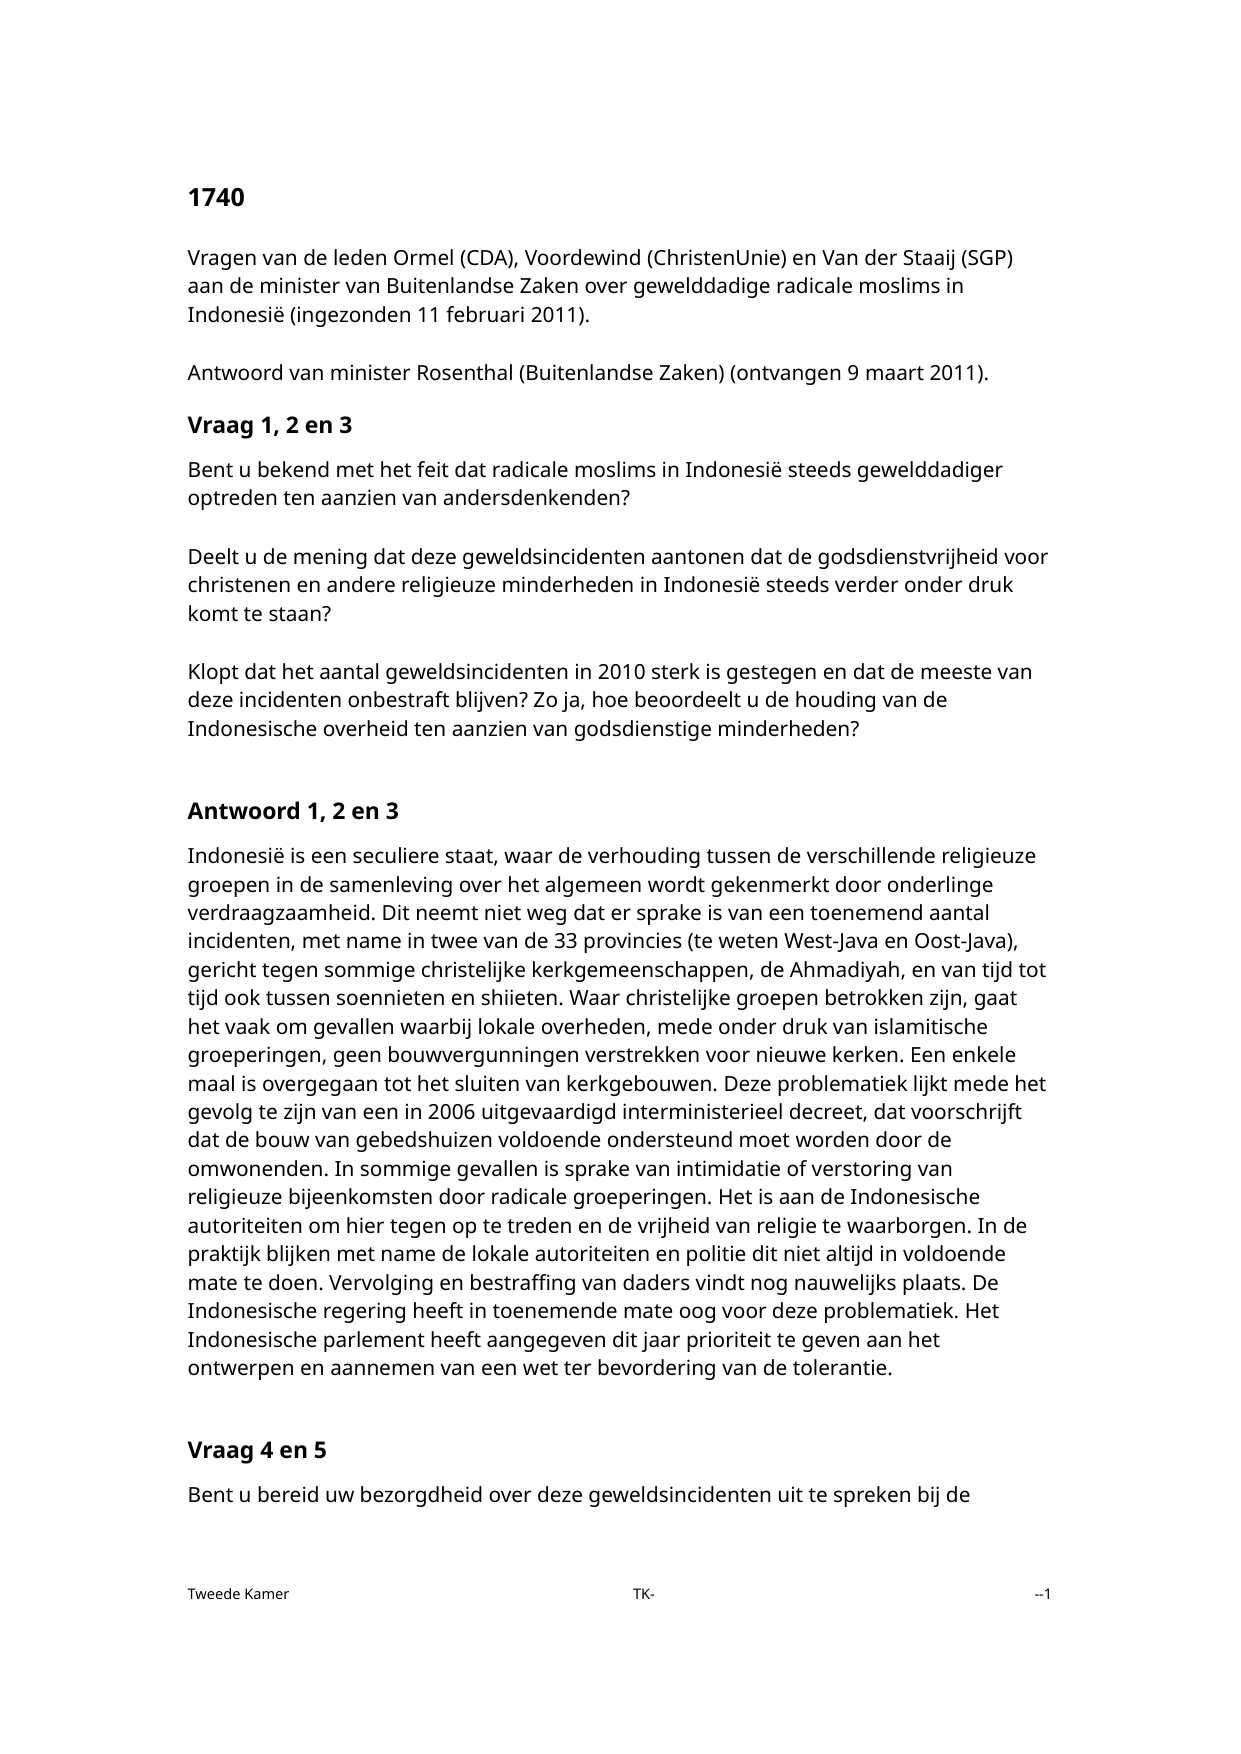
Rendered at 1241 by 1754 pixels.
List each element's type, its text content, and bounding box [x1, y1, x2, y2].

text Bent u bereid uw bezorgdheid over deze geweldsincidenten uit te spreken bij de [187, 1480, 1053, 1509]
text Vragen van de leden Ormel (CDA), Voordewind (ChristenUnie) en Van der Staaij (SGP) aan de minister van Buitenlandse Zaken over gewelddadige radicale moslims in Indonesië (ingezonden 11 februari 2011). [187, 243, 1053, 328]
text Antwoord van minister Rosenthal (Buitenlandse Zaken) (ontvangen 9 maart 2011). [187, 358, 1053, 386]
subtitle Vraag 4 en 5 [187, 1434, 1053, 1465]
text Indonesië is een seculiere staat, waar de verhouding tussen de verschillende religieuze groepen in de samenleving over het algemeen wordt gekenmerkt door onderlinge verdraagzaamheid. Dit neemt niet weg dat er sprake is van een toenemend aantal incidenten, met name in twee van de 33 provincies (te weten West-Java en Oost-Java), gericht tegen sommige christelijke kerkgemeenschappen, de Ahmadiyah, en van tijd tot tijd ook tussen soennieten en shiieten. Waar christelijke groepen betrokken zijn, gaat het vaak om gevallen waarbij lokale overheden, mede onder druk van islamitische groeperingen, geen bouwvergunningen verstrekken voor nieuwe kerken. Een enkele maal is overgegaan tot het sluiten van kerkgebouwen. Deze problematiek lijkt mede het gevolg te zijn van een in 2006 uitgevaardigd interministerieel decreet, dat voorschrijft dat de bouw van gebedshuizen voldoende ondersteund moet worden door de omwonenden. In sommige gevallen is sprake van intimidatie of verstoring van religieuze bijeenkomsten door radicale groeperingen. Het is aan de Indonesische autoriteiten om hier tegen op te treden en de vrijheid van religie te waarborgen. In de praktijk blijken met name de lokale autoriteiten en politie dit niet altijd in voldoende mate te doen. Vervolging en bestraffing van daders vindt nog nauwelijks plaats. De Indonesische regering heeft in toenemende mate oog voor deze problematiek. Het Indonesische parlement heeft aangegeven dit jaar prioriteit te geven aan het ontwerpen en aannemen van een wet ter bevordering van de tolerantie. [187, 841, 1053, 1382]
subtitle Vraag 1, 2 en 3 [187, 409, 1053, 440]
text Bent u bekend met het feit dat radicale moslims in Indonesië steeds gewelddadiger optreden ten aanzien van andersdenkenden? [187, 455, 1053, 512]
text Klopt dat het aantal geweldsincidenten in 2010 sterk is gestegen en dat de meeste van deze incidenten onbestraft blijven? Zo ja, hoe beoordeelt u de houding van de Indonesische overheid ten aanzien van godsdienstige minderheden? [187, 657, 1053, 742]
subtitle Antwoord 1, 2 en 3 [187, 795, 1053, 826]
text Deelt u de mening dat deze geweldsincidenten aantonen dat de godsdienstvrijheid voor christenen en andere religieuze minderheden in Indonesië steeds verder onder druk komt te staan? [187, 542, 1053, 627]
text 1740 [187, 179, 1053, 213]
